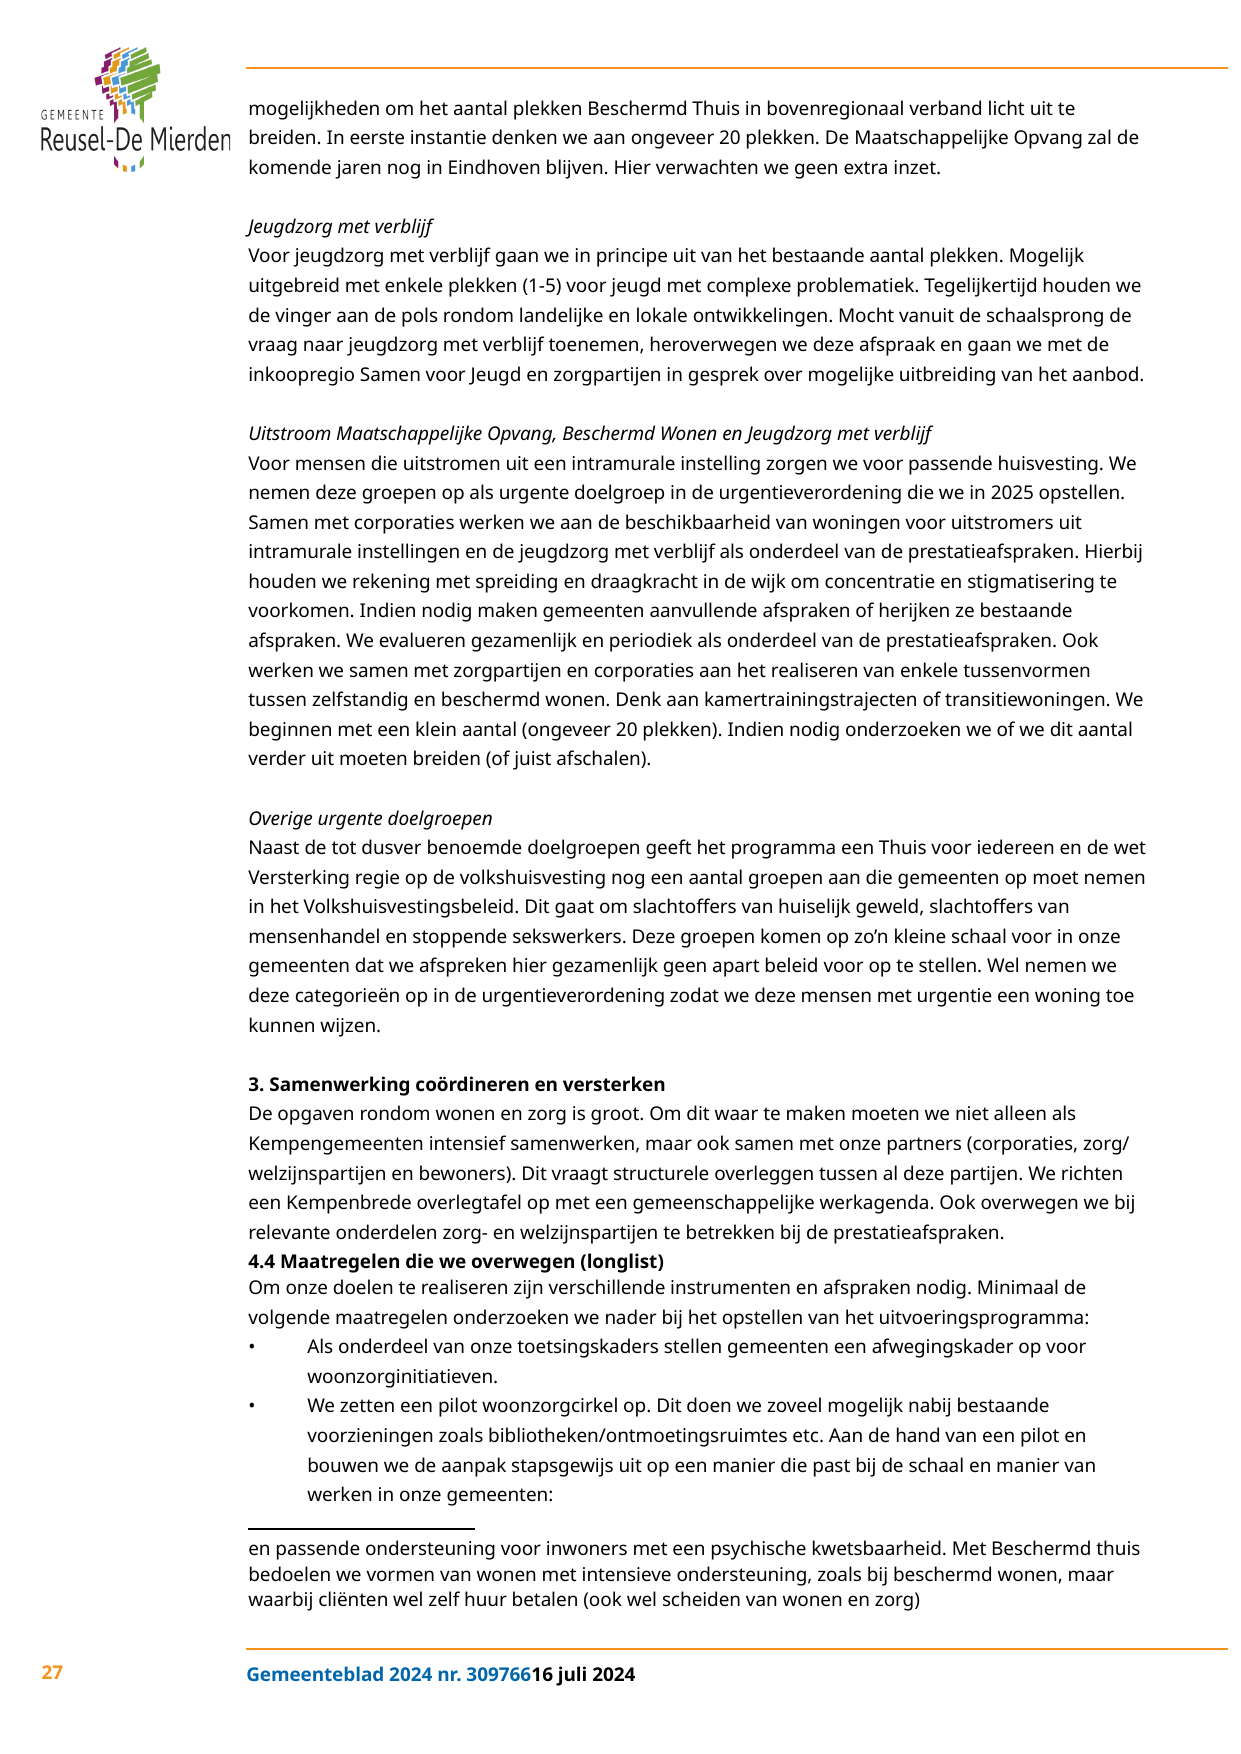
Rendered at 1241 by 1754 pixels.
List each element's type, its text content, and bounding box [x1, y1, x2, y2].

text Naast de tot dusver benoemde doelgroepen geeft het programma een Thuis voor iedereen en de wet Versterking regie op de volkshuisvesting nog een aantal groepen aan die gemeenten op moet nemen in het Volkshuisvestingsbeleid. Dit gaat om slachtoffers van huiselijk geweld, slachtoffers van mensenhandel en stoppende sekswerkers. Deze groepen komen op zo’n kleine schaal voor in onze gemeenten dat we afspreken hier gezamenlijk geen apart beleid voor op te stellen. Wel nemen we deze categorieën op in de urgentieverordening zodat we deze mensen met urgentie een woning toe kunnen wijzen. [248, 834, 1152, 1038]
text Om onze doelen te realiseren zijn verschillende instrumenten en afspraken nodig. Minimaal de volgende maatregelen onderzoeken we nader bij het opstellen van het uitvoeringsprogramma: [248, 1274, 1152, 1329]
text en passende ondersteuning voor inwoners met een psychische kwetsbaarheid. Met Beschermd thuis bedoelen we vormen van wonen met intensieve ondersteuning, zoals bij beschermd wonen, maar waarbij cliënten wel zelf huur betalen (ook wel scheiden van wonen en zorg) [248, 1535, 1152, 1612]
text Voor mensen die uitstromen uit een intramurale instelling zorgen we voor passende huisvesting. We nemen deze groepen op als urgente doelgroep in de urgentieverordening die we in 2025 opstellen. Samen met corporaties werken we aan de beschikbaarheid van woningen voor uitstromers uit intramurale instellingen en de jeugdzorg met verblijf als onderdeel van de prestatieafspraken. Hierbij houden we rekening met spreiding en draagkracht in de wijk om concentratie en stigmatisering te voorkomen. Indien nodig maken gemeenten aanvullende afspraken of herijken ze bestaande afspraken. We evalueren gezamenlijk en periodiek als onderdeel van de prestatieafspraken. Ook werken we samen met zorgpartijen en corporaties aan het realiseren van enkele tussenvormen tussen zelfstandig en beschermd wonen. Denk aan kamertrainingstrajecten of transitiewoningen. We beginnen met een klein aantal (ongeveer 20 plekken). Indien nodig onderzoeken we of we dit aantal verder uit moeten breiden (of juist afschalen). [248, 450, 1152, 771]
list Als onderdeel van onze toetsingskaders stellen gemeenten een afwegingskader op voor woonzorginitiatieven. [248, 1333, 1152, 1389]
text 4.4 Maatregelen die we overwegen (longlist) [248, 1248, 1152, 1274]
text Jeugdzorg met verblijf [248, 213, 1152, 239]
list We zetten een pilot woonzorgcirkel op. Dit doen we zoveel mogelijk nabij bestaande voorzieningen zoals bibliotheken/ontmoetingsruimtes etc. Aan de hand van een pilot en bouwen we de aanpak stapsgewijs uit op een manier die past bij de schaal en manier van werken in onze gemeenten: [248, 1393, 1152, 1507]
text Uitstroom Maatschappelijke Opvang, Beschermd Wonen en Jeugdzorg met verblijf [248, 420, 1152, 446]
text Overige urgente doelgroepen [248, 805, 1152, 831]
text 3. Samenwerking coördineren en versterken [248, 1071, 1152, 1097]
text Voor jeugdzorg met verblijf gaan we in principe uit van het bestaande aantal plekken. Mogelijk uitgebreid met enkele plekken (1-5) voor jeugd met complexe problematiek. Tegelijkertijd houden we de vinger aan de pols rondom landelijke en lokale ontwikkelingen. Mocht vanuit de schaalsprong de vraag naar jeugdzorg met verblijf toenemen, heroverwegen we deze afspraak en gaan we met de inkoopregio Samen voor Jeugd en zorgpartijen in gesprek over mogelijke uitbreiding van het aanbod. [248, 243, 1152, 387]
picture [41, 47, 231, 172]
text mogelijkheden om het aantal plekken Beschermd Thuis in bovenregionaal verband licht uit te breiden. In eerste instantie denken we aan ongeveer 20 plekken. De Maatschappelijke Opvang zal de komende jaren nog in Eindhoven blijven. Hier verwachten we geen extra inzet. [248, 95, 1152, 180]
text De opgaven rondom wonen en zorg is groot. Om dit waar te maken moeten we niet alleen als Kempengemeenten intensief samenwerken, maar ook samen met onze partners (corporaties, zorg/ welzijnspartijen en bewoners). Dit vraagt structurele overleggen tussen al deze partijen. We richten een Kempenbrede overlegtafel op met een gemeenschappelijke werkagenda. Ook overwegen we bij relevante onderdelen zorg- en welzijnspartijen te betrekken bij de prestatieafspraken. [248, 1101, 1152, 1245]
